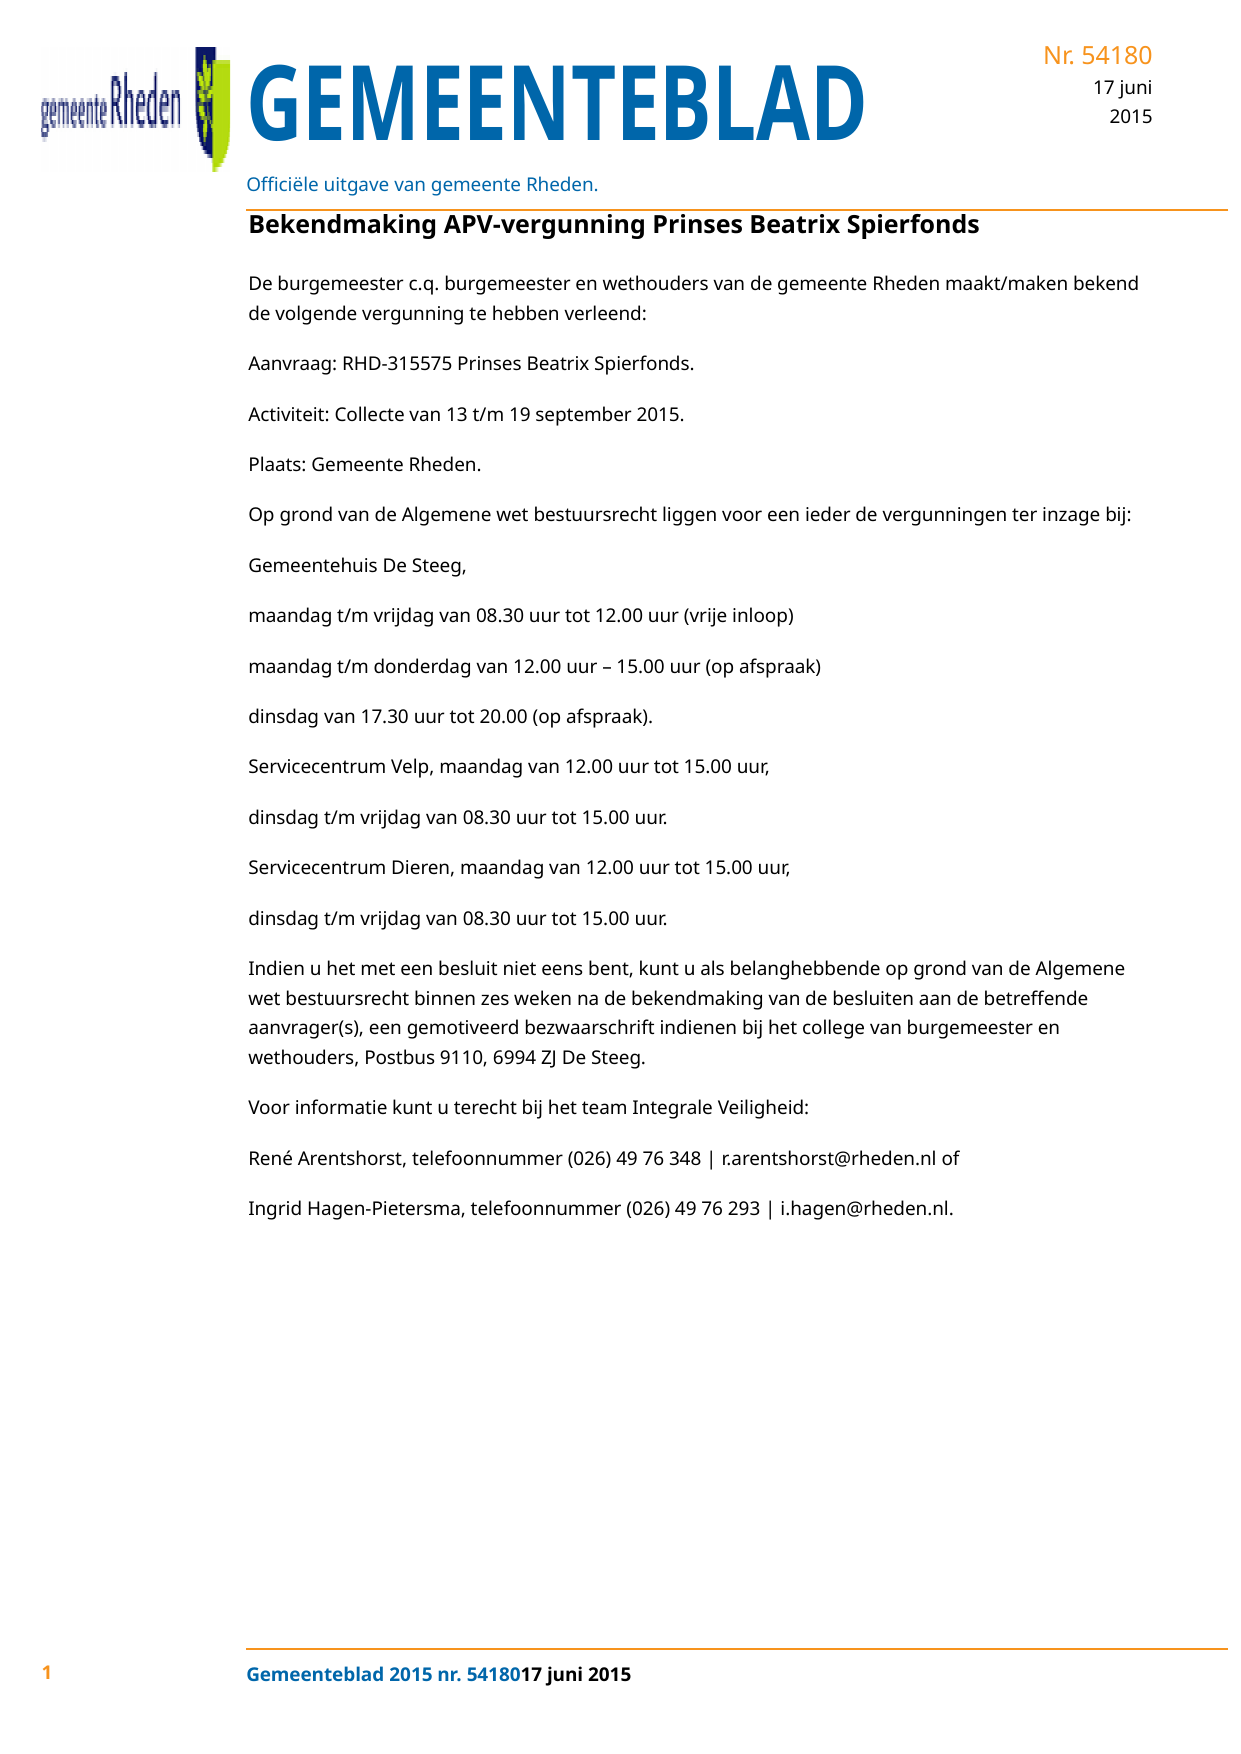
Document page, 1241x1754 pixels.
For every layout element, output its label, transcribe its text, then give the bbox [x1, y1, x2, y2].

text Servicecentrum Velp, maandag van 12.00 uur tot 15.00 uur, [248, 754, 1152, 779]
text Bekendmaking APV-vergunning Prinses Beatrix Spierfonds [248, 211, 1152, 241]
text De burgemeester c.q. burgemeester en wethouders van de gemeente Rheden maakt/maken bekend de volgende vergunning te hebben verleend: [248, 270, 1152, 326]
text René Arentshorst, telefoonnummer (026) 49 76 348 | r.arentshorst@rheden.nl of [248, 1145, 1152, 1171]
text Activiteit: Collecte van 13 t/m 19 september 2015. [248, 401, 1152, 426]
text Servicecentrum Dieren, maandag van 12.00 uur tot 15.00 uur, [248, 854, 1152, 880]
text Gemeentehuis De Steeg, [248, 552, 1152, 578]
text Ingrid Hagen-Pietersma, telefoonnummer (026) 49 76 293 | i.hagen@rheden.nl. [248, 1195, 1152, 1221]
text Plaats: Gemeente Rheden. [248, 451, 1152, 477]
text maandag t/m vrijdag van 08.30 uur tot 12.00 uur (vrije inloop) [248, 602, 1152, 628]
text Aanvraag: RHD-315575 Prinses Beatrix Spierfonds. [248, 350, 1152, 376]
text Voor informatie kunt u terecht bij het team Integrale Veiligheid: [248, 1094, 1152, 1120]
text Indien u het met een besluit niet eens bent, kunt u als belanghebbende op grond van de Algemene wet bestuursrecht binnen zes weken na de bekendmaking van de besluiten aan de betreffende aanvrager(s), een gemotiveerd bezwaarschrift indienen bij het college van burgemeester en wethouders, Postbus 9110, 6994 ZJ De Steeg. [248, 955, 1152, 1070]
text dinsdag van 17.30 uur tot 20.00 (op afspraak). [248, 703, 1152, 729]
text Op grond van de Algemene wet bestuursrecht liggen voor een ieder de vergunningen ter inzage bij: [248, 502, 1152, 527]
text maandag t/m donderdag van 12.00 uur – 15.00 uur (op afspraak) [248, 653, 1152, 678]
picture [41, 47, 231, 172]
text dinsdag t/m vrijdag van 08.30 uur tot 15.00 uur. [248, 905, 1152, 931]
text dinsdag t/m vrijdag van 08.30 uur tot 15.00 uur. [248, 804, 1152, 830]
